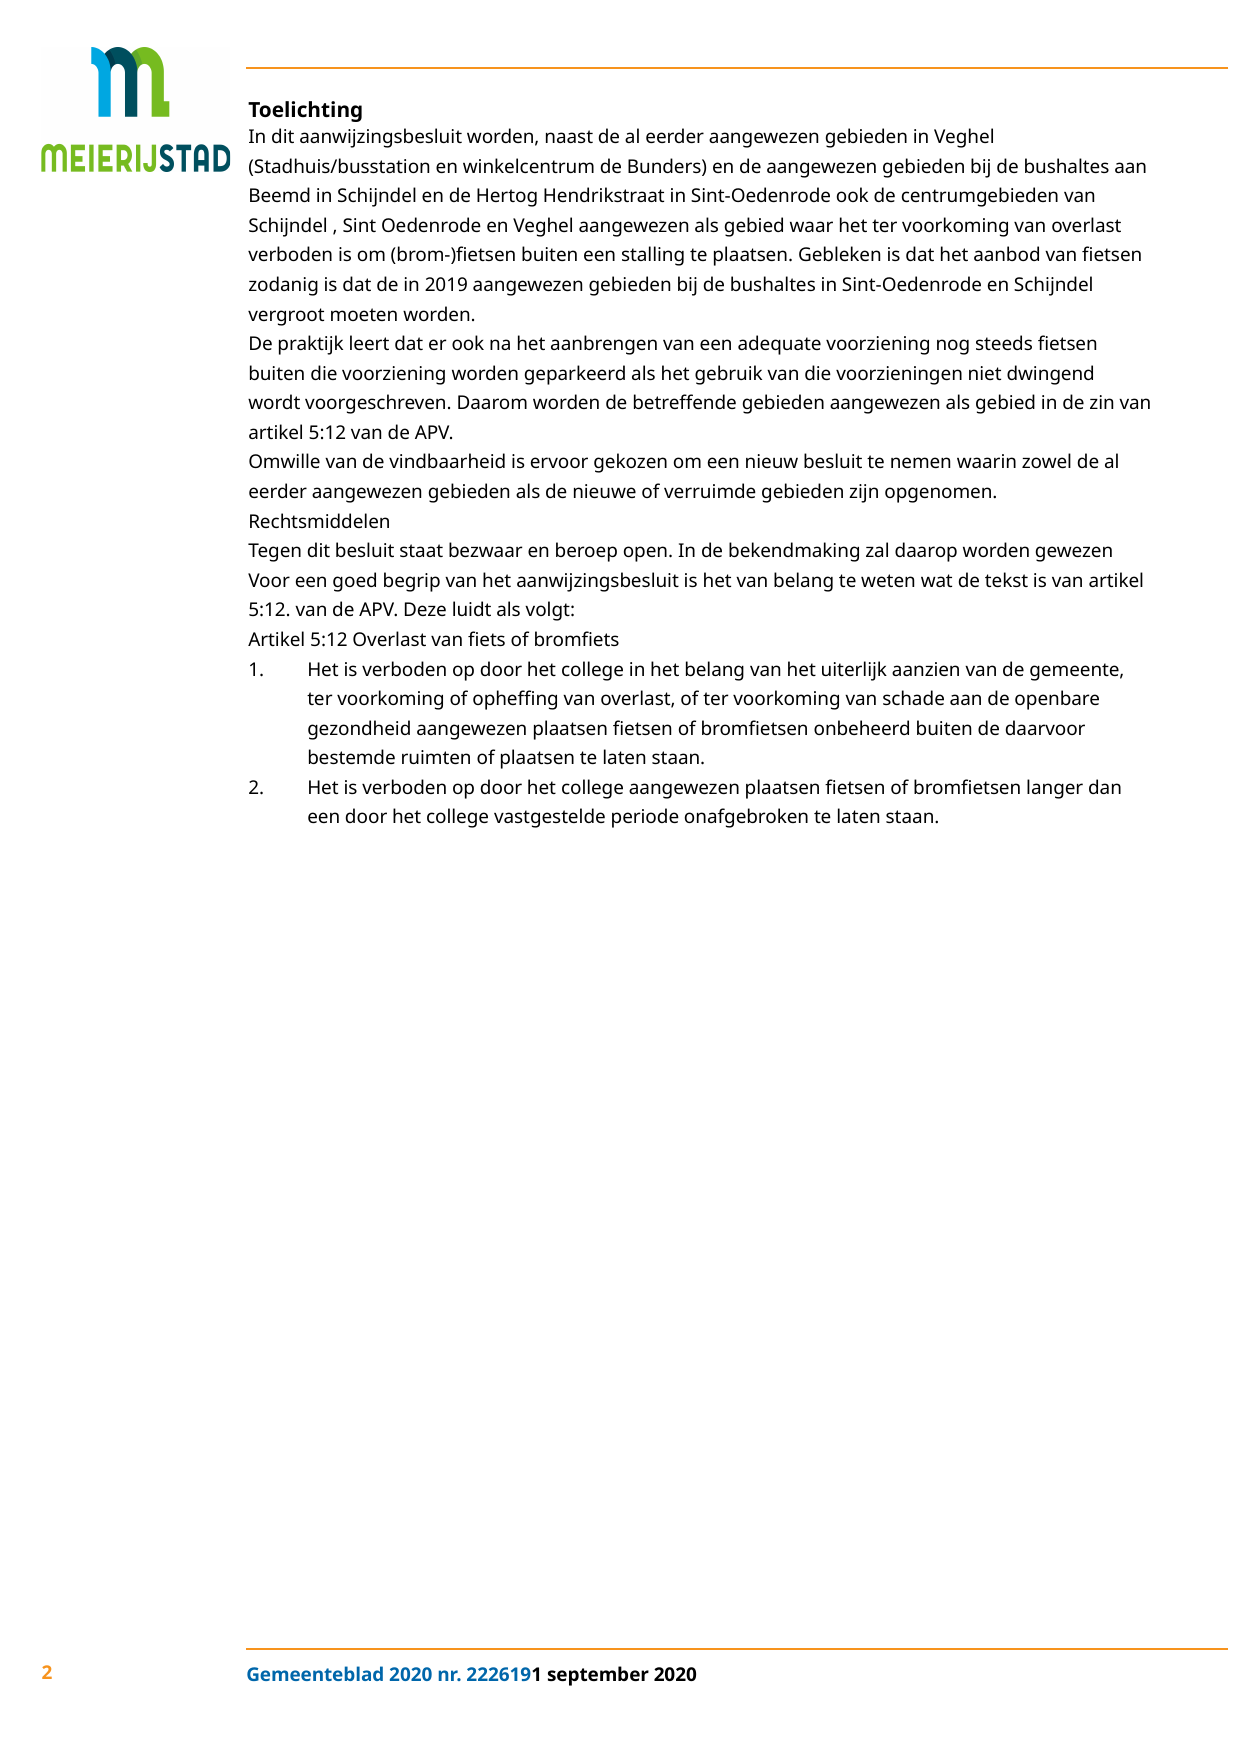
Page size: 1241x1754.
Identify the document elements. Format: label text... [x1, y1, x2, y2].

text Tegen dit besluit staat bezwaar en beroep open. In de bekendmaking zal daarop worden gewezen [248, 537, 1152, 563]
text Rechtsmiddelen [248, 508, 1152, 534]
text Toelichting [248, 95, 1152, 123]
text De praktijk leert dat er ook na het aanbrengen van een adequate voorziening nog steeds fietsen buiten die voorziening worden geparkeerd als het gebruik van die voorzieningen niet dwingend wordt voorgeschreven. Daarom worden de betreffende gebieden aangewezen als gebied in de zin van artikel 5:12 van de APV. [248, 330, 1152, 445]
text Omwille van de vindbaarheid is ervoor gekozen om een nieuw besluit te nemen waarin zowel de al eerder aangewezen gebieden als de nieuwe of verruimde gebieden zijn opgenomen. [248, 449, 1152, 504]
picture [41, 47, 231, 172]
text In dit aanwijzingsbesluit worden, naast de al eerder aangewezen gebieden in Veghel (Stadhuis/busstation en winkelcentrum de Bunders) en de aangewezen gebieden bij de bushaltes aan Beemd in Schijndel en de Hertog Hendrikstraat in Sint-Oedenrode ook de centrumgebieden van Schijndel , Sint Oedenrode en Veghel aangewezen als gebied waar het ter voorkoming van overlast verboden is om (brom-)fietsen buiten een stalling te plaatsen. Gebleken is dat het aanbod van fietsen zodanig is dat de in 2019 aangewezen gebieden bij de bushaltes in Sint-Oedenrode en Schijndel vergroot moeten worden. [248, 123, 1152, 327]
text Voor een goed begrip van het aanwijzingsbesluit is het van belang te weten wat de tekst is van artikel 5:12. van de APV. Deze luidt als volgt: [248, 567, 1152, 622]
text Artikel 5:12 Overlast van fiets of bromfiets [248, 626, 1152, 652]
list Het is verboden op door het college aangewezen plaatsen fietsen of bromfietsen langer dan een door het college vastgestelde periode onafgebroken te laten staan. [248, 774, 1152, 829]
list Het is verboden op door het college in het belang van het uiterlijk aanzien van de gemeente, ter voorkoming of opheffing van overlast, of ter voorkoming van schade aan de openbare gezondheid aangewezen plaatsen fietsen of bromfietsen onbeheerd buiten de daarvoor bestemde ruimten of plaatsen te laten staan. [248, 656, 1152, 770]
